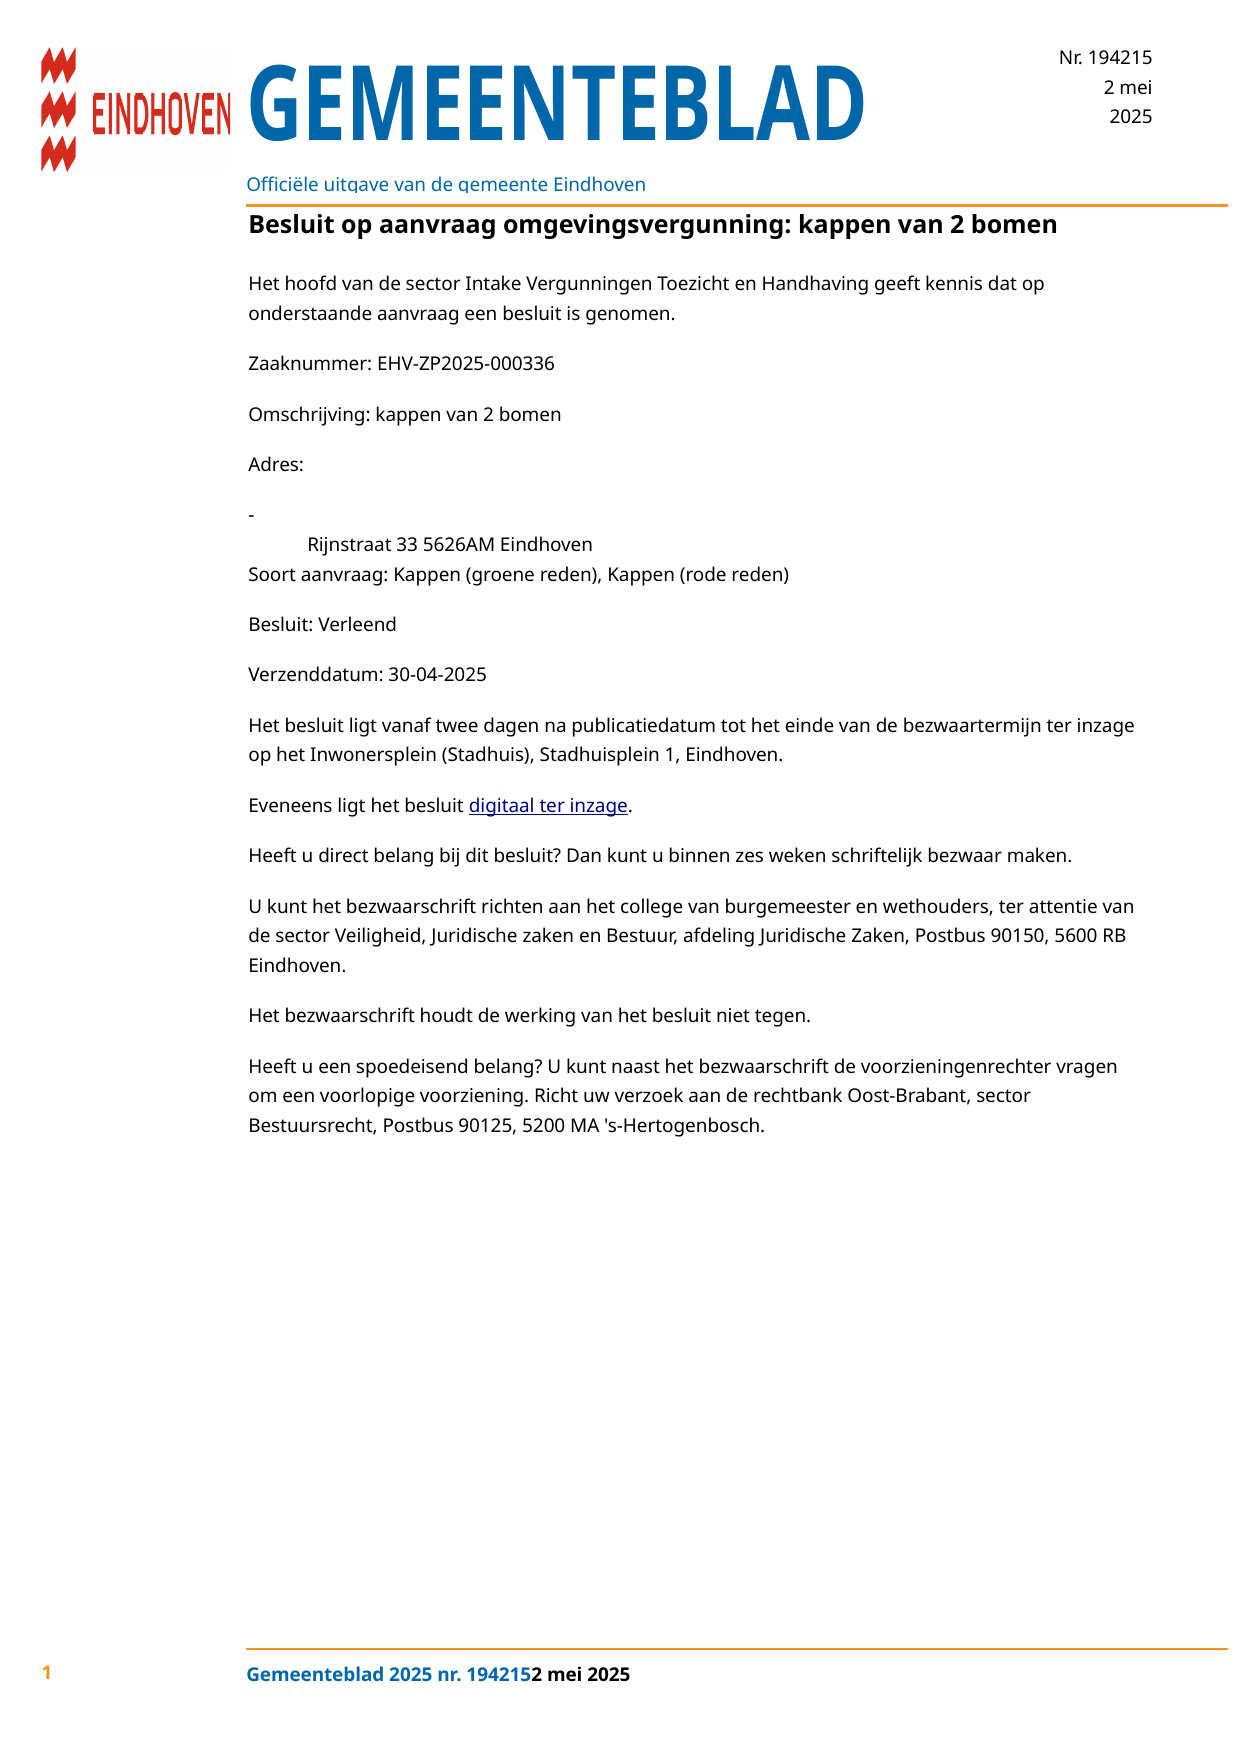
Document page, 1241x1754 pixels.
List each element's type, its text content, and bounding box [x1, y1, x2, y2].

text Besluit op aanvraag omgevingsvergunning: kappen van 2 bomen [248, 207, 1152, 241]
text Besluit: Verleend [248, 611, 1152, 637]
text Het besluit ligt vanaf twee dagen na publicatiedatum tot het einde van de bezwaartermijn ter inzage op het Inwonersplein (Stadhuis), Stadhuisplein 1, Eindhoven. [248, 712, 1152, 767]
list Rijnstraat 33 5626AM Eindhoven [248, 531, 1152, 557]
text Soort aanvraag: Kappen (groene reden), Kappen (rode reden) [248, 561, 1152, 586]
text Het hoofd van de sector Intake Vergunningen Toezicht en Handhaving geeft kennis dat op onderstaande aanvraag een besluit is genomen. [248, 270, 1152, 326]
text Heeft u direct belang bij dit besluit? Dan kunt u binnen zes weken schriftelijk bezwaar maken. [248, 842, 1152, 868]
text Het bezwaarschrift houdt de werking van het besluit niet tegen. [248, 1002, 1152, 1028]
picture [41, 47, 231, 172]
text Verzenddatum: 30-04-2025 [248, 662, 1152, 687]
text Zaaknummer: EHV-ZP2025-000336 [248, 350, 1152, 376]
text Eveneens ligt het besluit digitaal ter inzage. [248, 792, 1152, 818]
text Omschrijving: kappen van 2 bomen [248, 401, 1152, 426]
text U kunt het bezwaarschrift richten aan het college van burgemeester en wethouders, ter attentie van de sector Veiligheid, Juridische zaken en Bestuur, afdeling Juridische Zaken, Postbus 90150, 5600 RB Eindhoven. [248, 893, 1152, 978]
text Adres: [248, 451, 1152, 477]
text Heeft u een spoedeisend belang? U kunt naast het bezwaarschrift de voorzieningenrechter vragen om een voorlopige voorziening. Richt uw verzoek aan de rechtbank Oost-Brabant, sector Bestuursrecht, Postbus 90125, 5200 MA 's-Hertogenbosch. [248, 1053, 1152, 1138]
